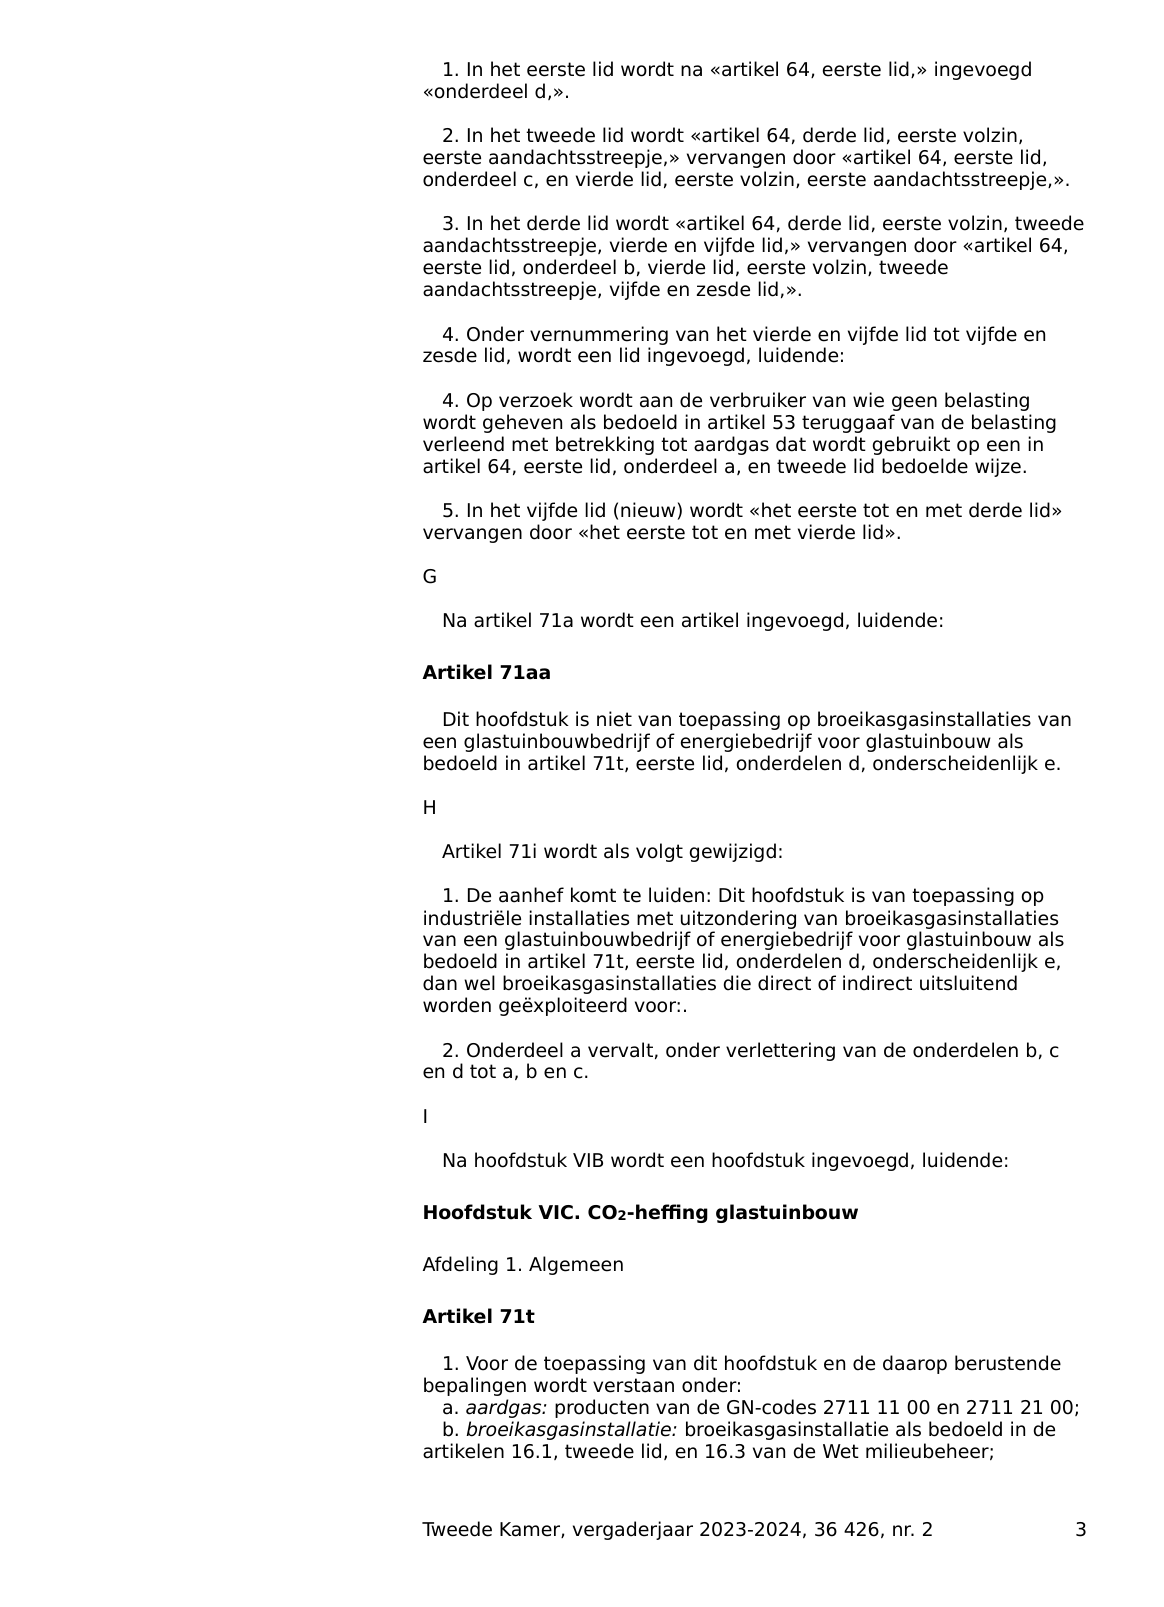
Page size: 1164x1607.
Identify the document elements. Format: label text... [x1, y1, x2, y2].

subtitle Afdeling 1. Algemeen [422, 1254, 1087, 1276]
text 4. Op verzoek wordt aan de verbruiker van wie geen belasting wordt geheven als bedoeld in artikel 53 teruggaaf van de belasting verleend met betrekking tot aardgas dat wordt gebruikt op een in artikel 64, eerste lid, onderdeel a, en tweede lid bedoelde wijze. [422, 389, 1087, 477]
subtitle Hoofdstuk VIC. CO2-heffing glastuinbouw [422, 1202, 1087, 1224]
text 2. Onderdeel a vervalt, onder verlettering van de onderdelen b, c en d tot a, b en c. [422, 1039, 1087, 1083]
text Artikel 71i wordt als volgt gewijzigd: [422, 841, 1087, 863]
text I [422, 1106, 1087, 1128]
text 3. In het derde lid wordt «artikel 64, derde lid, eerste volzin, tweede aandachtsstreepje, vierde en vijfde lid,» vervangen door «artikel 64, eerste lid, onderdeel b, vierde lid, eerste volzin, tweede aandachtsstreepje, vijfde en zesde lid,». [422, 213, 1087, 301]
text Na artikel 71a wordt een artikel ingevoegd, luidende: [422, 610, 1087, 632]
text 4. Onder vernummering van het vierde en vijfde lid tot vijfde en zesde lid, wordt een lid ingevoegd, luidende: [422, 323, 1087, 367]
text 2. In het tweede lid wordt «artikel 64, derde lid, eerste volzin, eerste aandachtsstreepje,» vervangen door «artikel 64, eerste lid, onderdeel c, en vierde lid, eerste volzin, eerste aandachtsstreepje,». [422, 125, 1087, 191]
text 1. De aanhef komt te luiden: Dit hoofdstuk is van toepassing op industriële installaties met uitzondering van broeikasgasinstallaties van een glastuinbouwbedrijf of energiebedrijf voor glastuinbouw als bedoeld in artikel 71t, eerste lid, onderdelen d, onderscheidenlijk e, dan wel broeikasgasinstallaties die direct of indirect uitsluitend worden geëxploiteerd voor:. [422, 885, 1087, 1017]
subtitle Artikel 71aa [422, 662, 1087, 684]
text H [422, 797, 1087, 819]
text 1. Voor de toepassing van dit hoofdstuk en de daarop berustende bepalingen wordt verstaan onder: [422, 1353, 1087, 1397]
text G [422, 566, 1087, 588]
text 1. In het eerste lid wordt na «artikel 64, eerste lid,» ingevoegd «onderdeel d,». [422, 59, 1087, 103]
text 5. In het vijfde lid (nieuw) wordt «het eerste tot en met derde lid» vervangen door «het eerste tot en met vierde lid». [422, 500, 1087, 544]
text Na hoofdstuk VIB wordt een hoofdstuk ingevoegd, luidende: [422, 1150, 1087, 1172]
text b. broeikasgasinstallatie: broeikasgasinstallatie als bedoeld in de artikelen 16.1, tweede lid, en 16.3 van de Wet milieubeheer; [422, 1419, 1087, 1463]
subtitle Artikel 71t [422, 1306, 1087, 1328]
text a. aardgas: producten van de GN-codes 2711 11 00 en 2711 21 00; [422, 1397, 1087, 1419]
text Dit hoofdstuk is niet van toepassing op broeikasgasinstallaties van een glastuinbouwbedrijf of energiebedrijf voor glastuinbouw als bedoeld in artikel 71t, eerste lid, onderdelen d, onderscheidenlijk e. [422, 709, 1087, 775]
